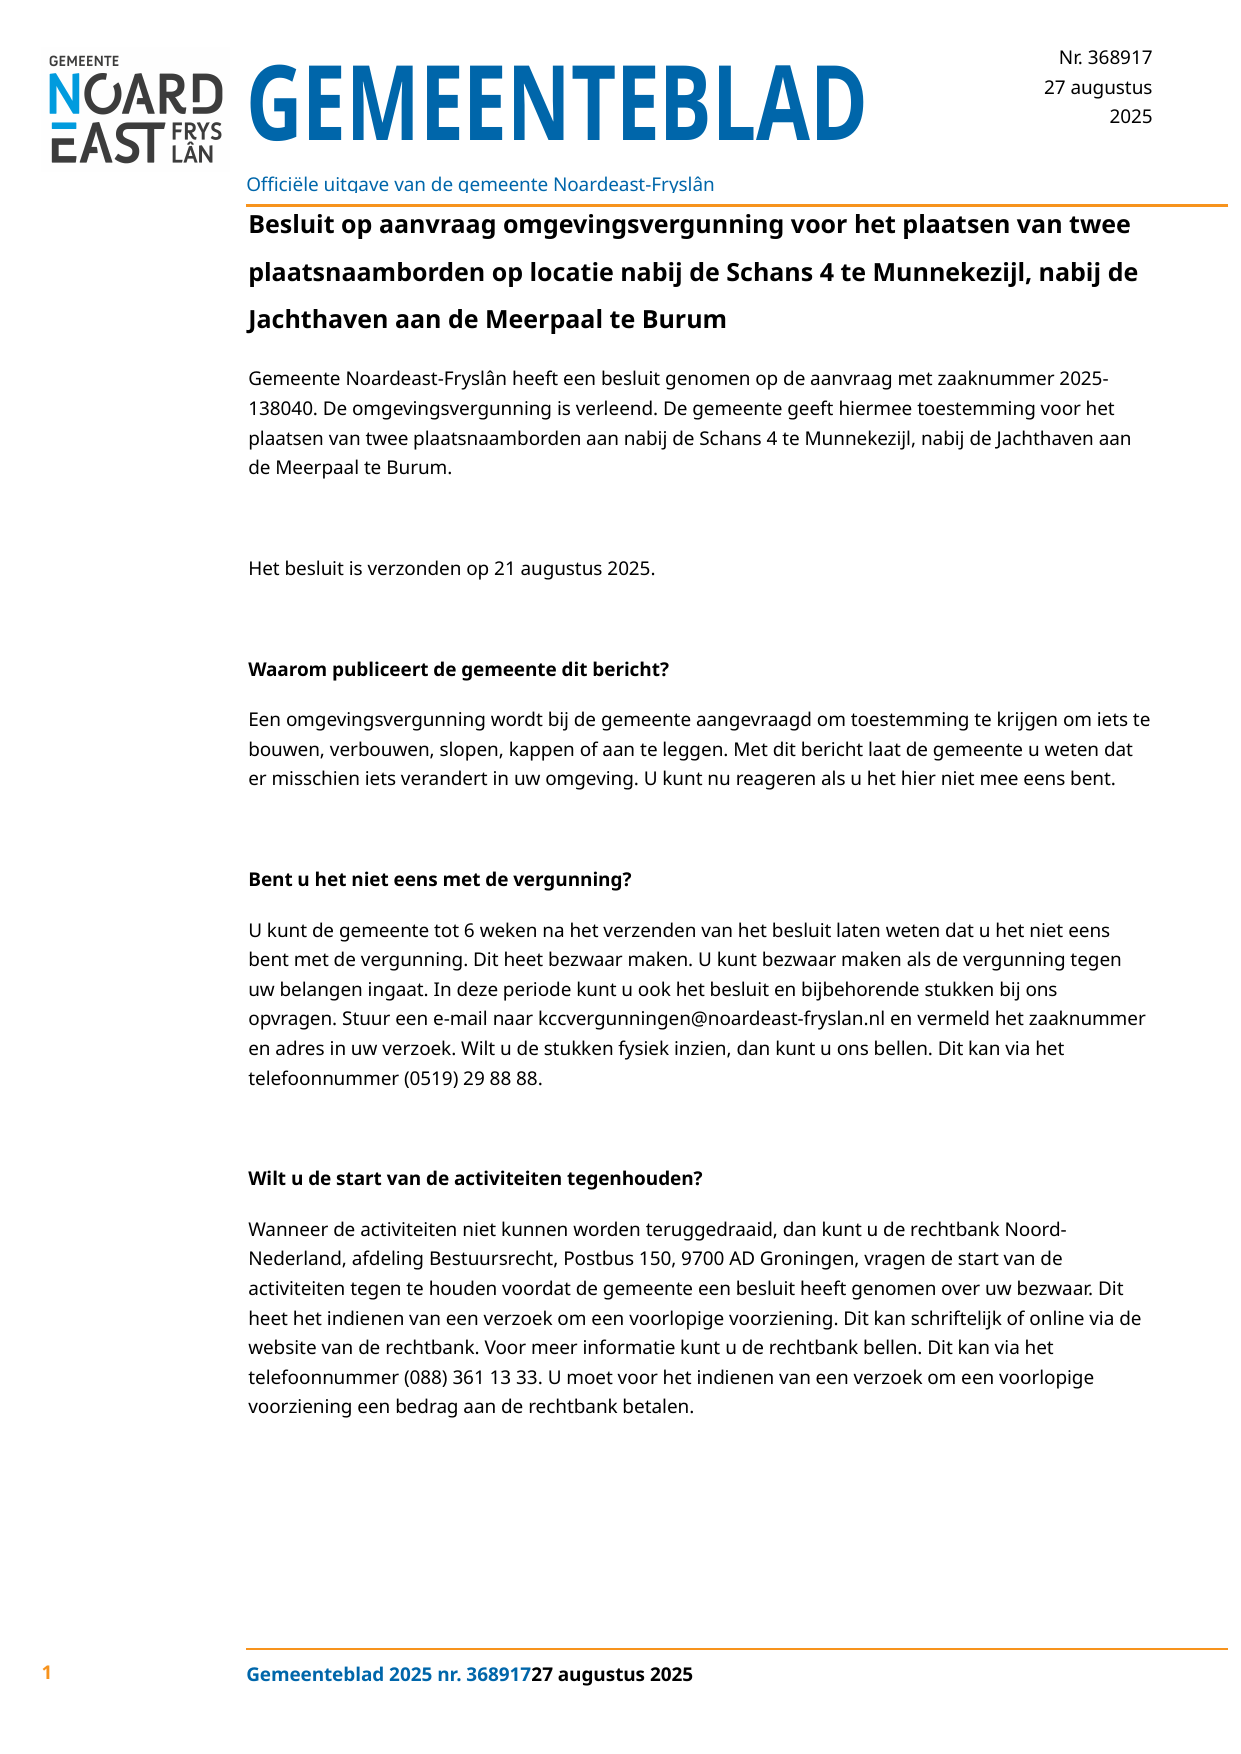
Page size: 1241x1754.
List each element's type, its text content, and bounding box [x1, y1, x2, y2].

text Waarom publiceert de gemeente dit bericht? [248, 656, 1152, 682]
text Wanneer de activiteiten niet kunnen worden teruggedraaid, dan kunt u de rechtbank Noord-Nederland, afdeling Bestuursrecht, Postbus 150, 9700 AD Groningen, vragen de start van de activiteiten tegen te houden voordat de gemeente een besluit heeft genomen over uw bezwaar. Dit heet het indienen van een verzoek om een voorlopige voorziening. Dit kan schriftelijk of online via de website van de rechtbank. Voor meer informatie kunt u de rechtbank bellen. Dit kan via het telefoonnummer (088) 361 13 33. U moet voor het indienen van een verzoek om een voorlopige voorziening een bedrag aan de rechtbank betalen. [248, 1216, 1152, 1419]
text Gemeente Noardeast-Fryslân heeft een besluit genomen op de aanvraag met zaaknummer 2025-138040. De omgevingsvergunning is verleend. De gemeente geeft hiermee toestemming voor het plaatsen van twee plaatsnaamborden aan nabij de Schans 4 te Munnekezijl, nabij de Jachthaven aan de Meerpaal te Burum. [248, 366, 1152, 480]
text U kunt de gemeente tot 6 weken na het verzenden van het besluit laten weten dat u het niet eens bent met de vergunning. Dit heet bezwaar maken. U kunt bezwaar maken als de vergunning tegen uw belangen ingaat. In deze periode kunt u ook het besluit en bijbehorende stukken bij ons opvragen. Stuur een e-mail naar kccvergunningen@noardeast-fryslan.nl en vermeld het zaaknummer en adres in uw verzoek. Wilt u de stukken fysiek inzien, dan kunt u ons bellen. Dit kan via het telefoonnummer (0519) 29 88 88. [248, 917, 1152, 1090]
text Wilt u de start van de activiteiten tegenhouden? [248, 1166, 1152, 1191]
picture [41, 47, 231, 172]
text Het besluit is verzonden op 21 augustus 2025. [248, 555, 1152, 581]
text Een omgevingsvergunning wordt bij de gemeente aangevraagd om toestemming te krijgen om iets te bouwen, verbouwen, slopen, kappen of aan te leggen. Met dit bericht laat de gemeente u weten dat er misschien iets verandert in uw omgeving. U kunt nu reageren als u het hier niet mee eens bent. [248, 706, 1152, 791]
text Besluit op aanvraag omgevingsvergunning voor het plaatsen van twee plaatsnaamborden op locatie nabij de Schans 4 te Munnekezijl, nabij de Jachthaven aan de Meerpaal te Burum [248, 207, 1152, 336]
text Bent u het niet eens met de vergunning? [248, 866, 1152, 892]
